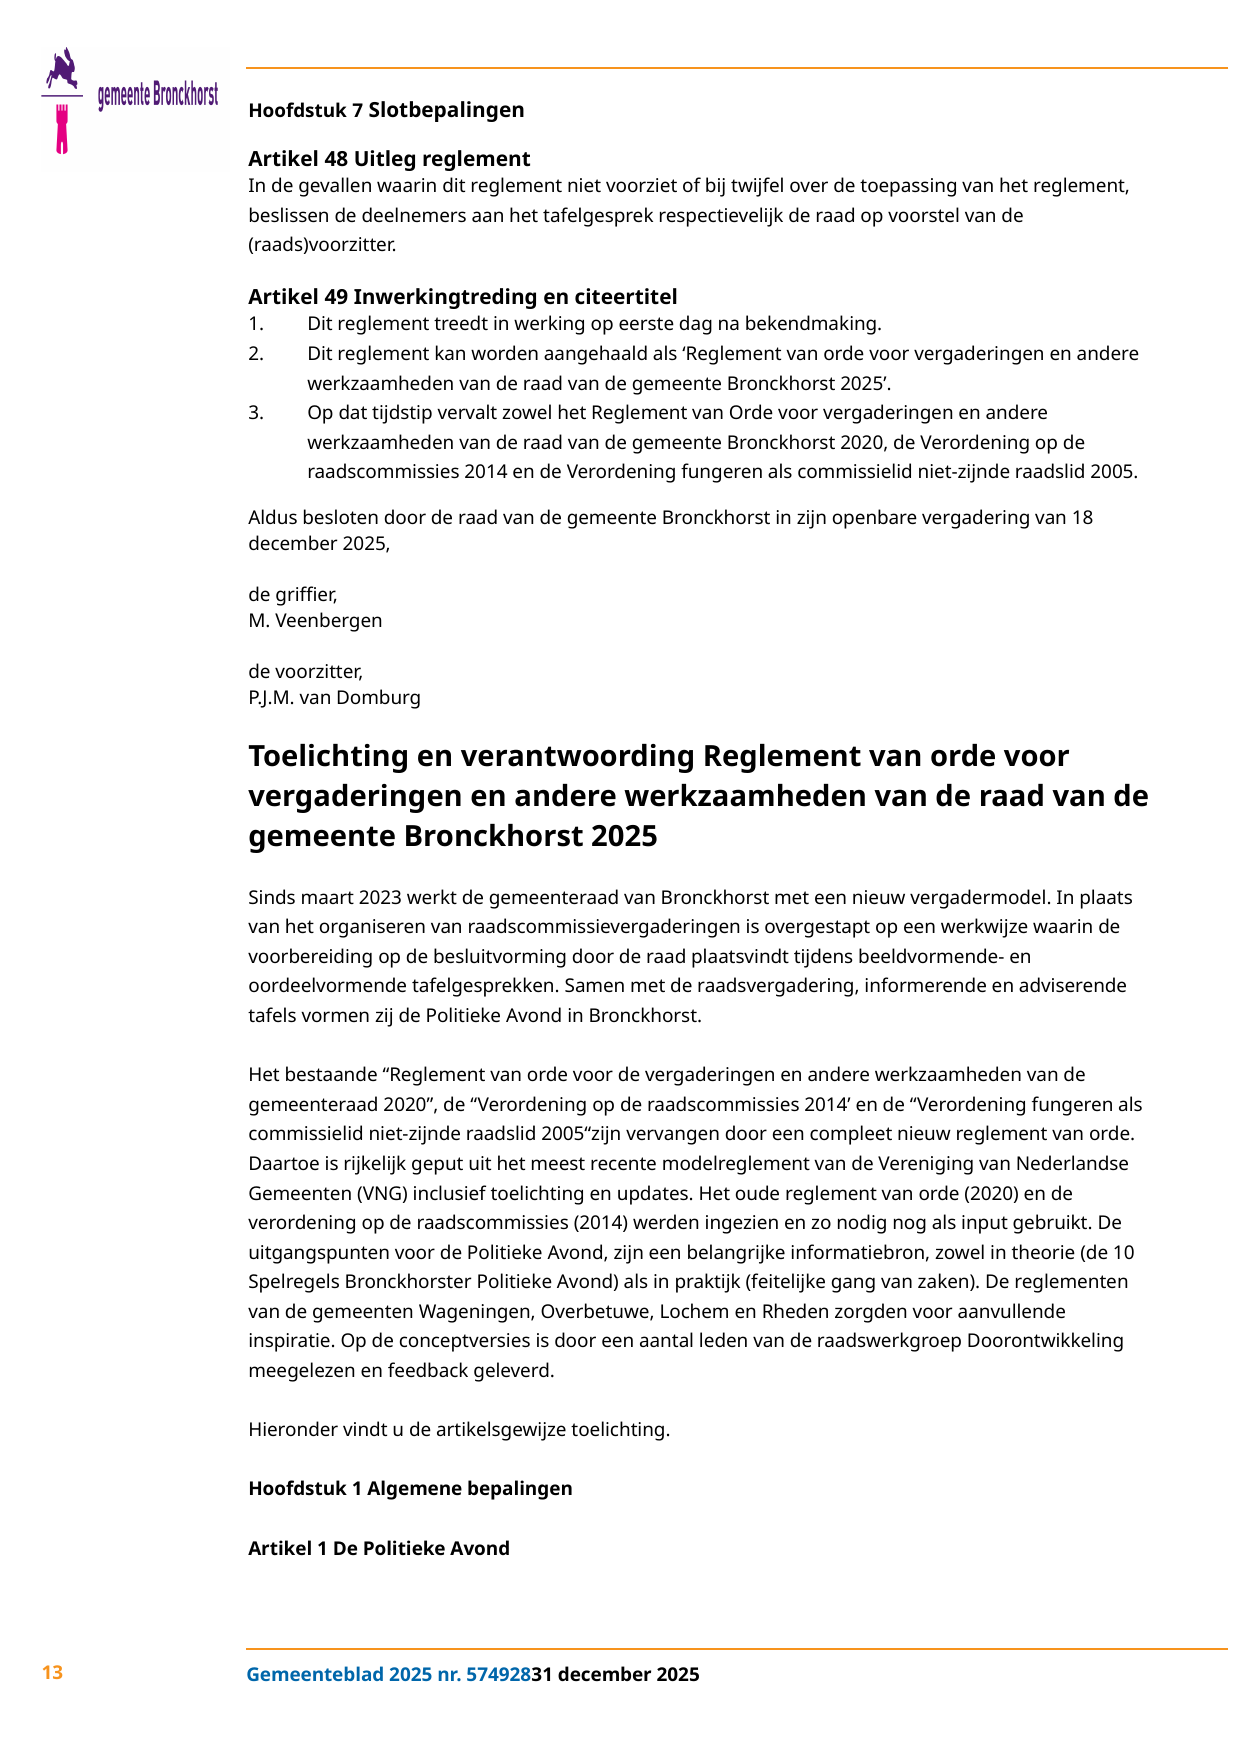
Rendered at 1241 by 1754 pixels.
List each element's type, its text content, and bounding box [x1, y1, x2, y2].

list Dit reglement treedt in werking op eerste dag na bekendmaking. [248, 311, 1152, 336]
text Artikel 49 Inwerkingtreding en citeertitel [248, 282, 1152, 311]
list Dit reglement kan worden aangehaald als ‘Reglement van orde voor vergaderingen en andere werkzaamheden van de raad van de gemeente Bronckhorst 2025’. [248, 340, 1152, 395]
picture [41, 47, 231, 172]
text In de gevallen waarin dit reglement niet voorziet of bij twijfel over de toepassing van het reglement, beslissen de deelnemers aan het tafelgesprek respectievelijk de raad op voorstel van de (raads)voorzitter. [248, 172, 1152, 257]
text Toelichting en verantwoording Reglement van orde voor vergaderingen en andere werkzaamheden van de raad van de gemeente Bronckhorst 2025 [248, 736, 1152, 855]
text P.J.M. van Domburg [248, 684, 1152, 710]
text Artikel 48 Uitleg reglement [248, 144, 1152, 172]
list Op dat tijdstip vervalt zowel het Reglement van Orde voor vergaderingen en andere werkzaamheden van de raad van de gemeente Bronckhorst 2020, de Verordening op de raadscommissies 2014 en de Verordening fungeren als commissielid niet-zijnde raadslid 2005. [248, 399, 1152, 484]
text Sinds maart 2023 werkt de gemeenteraad van Bronckhorst met een nieuw vergadermodel. In plaats van het organiseren van raadscommissievergaderingen is overgestapt op een werkwijze waarin de voorbereiding op de besluitvorming door de raad plaatsvindt tijdens beeldvormende- en oordeelvormende tafelgesprekken. Samen met de raadsvergadering, informerende en adviserende tafels vormen zij de Politieke Avond in Bronckhorst. [248, 884, 1152, 1028]
text Hoofdstuk 7 Slotbepalingen [248, 95, 1152, 123]
text de voorzitter, [248, 658, 1152, 684]
text Het bestaande “Reglement van orde voor de vergaderingen en andere werkzaamheden van de gemeenteraad 2020”, de “Verordening op de raadscommissies 2014’ en de “Verordening fungeren als commissielid niet-zijnde raadslid 2005“zijn vervangen door een compleet nieuw reglement van orde. Daartoe is rijkelijk geput uit het meest recente modelreglement van de Vereniging van Nederlandse Gemeenten (VNG) inclusief toelichting en updates. Het oude reglement van orde (2020) en de verordening op de raadscommissies (2014) werden ingezien en zo nodig nog als input gebruikt. De uitgangspunten voor de Politieke Avond, zijn een belangrijke informatiebron, zowel in theorie (de 10 Spelregels Bronckhorster Politieke Avond) als in praktijk (feitelijke gang van zaken). De reglementen van de gemeenten Wageningen, Overbetuwe, Lochem en Rheden zorgden voor aanvullende inspiratie. Op de conceptversies is door een aantal leden van de raadswerkgroep Doorontwikkeling meegelezen en feedback geleverd. [248, 1061, 1152, 1383]
text Hoofdstuk 1 Algemene bepalingen [248, 1476, 1152, 1501]
text M. Veenbergen [248, 607, 1152, 633]
text de griffier, [248, 581, 1152, 607]
text Hieronder vindt u de artikelsgewijze toelichting. [248, 1416, 1152, 1442]
text Artikel 1 De Politieke Avond [248, 1535, 1152, 1560]
text Aldus besloten door de raad van de gemeente Bronckhorst in zijn openbare vergadering van 18 december 2025, [248, 504, 1152, 556]
